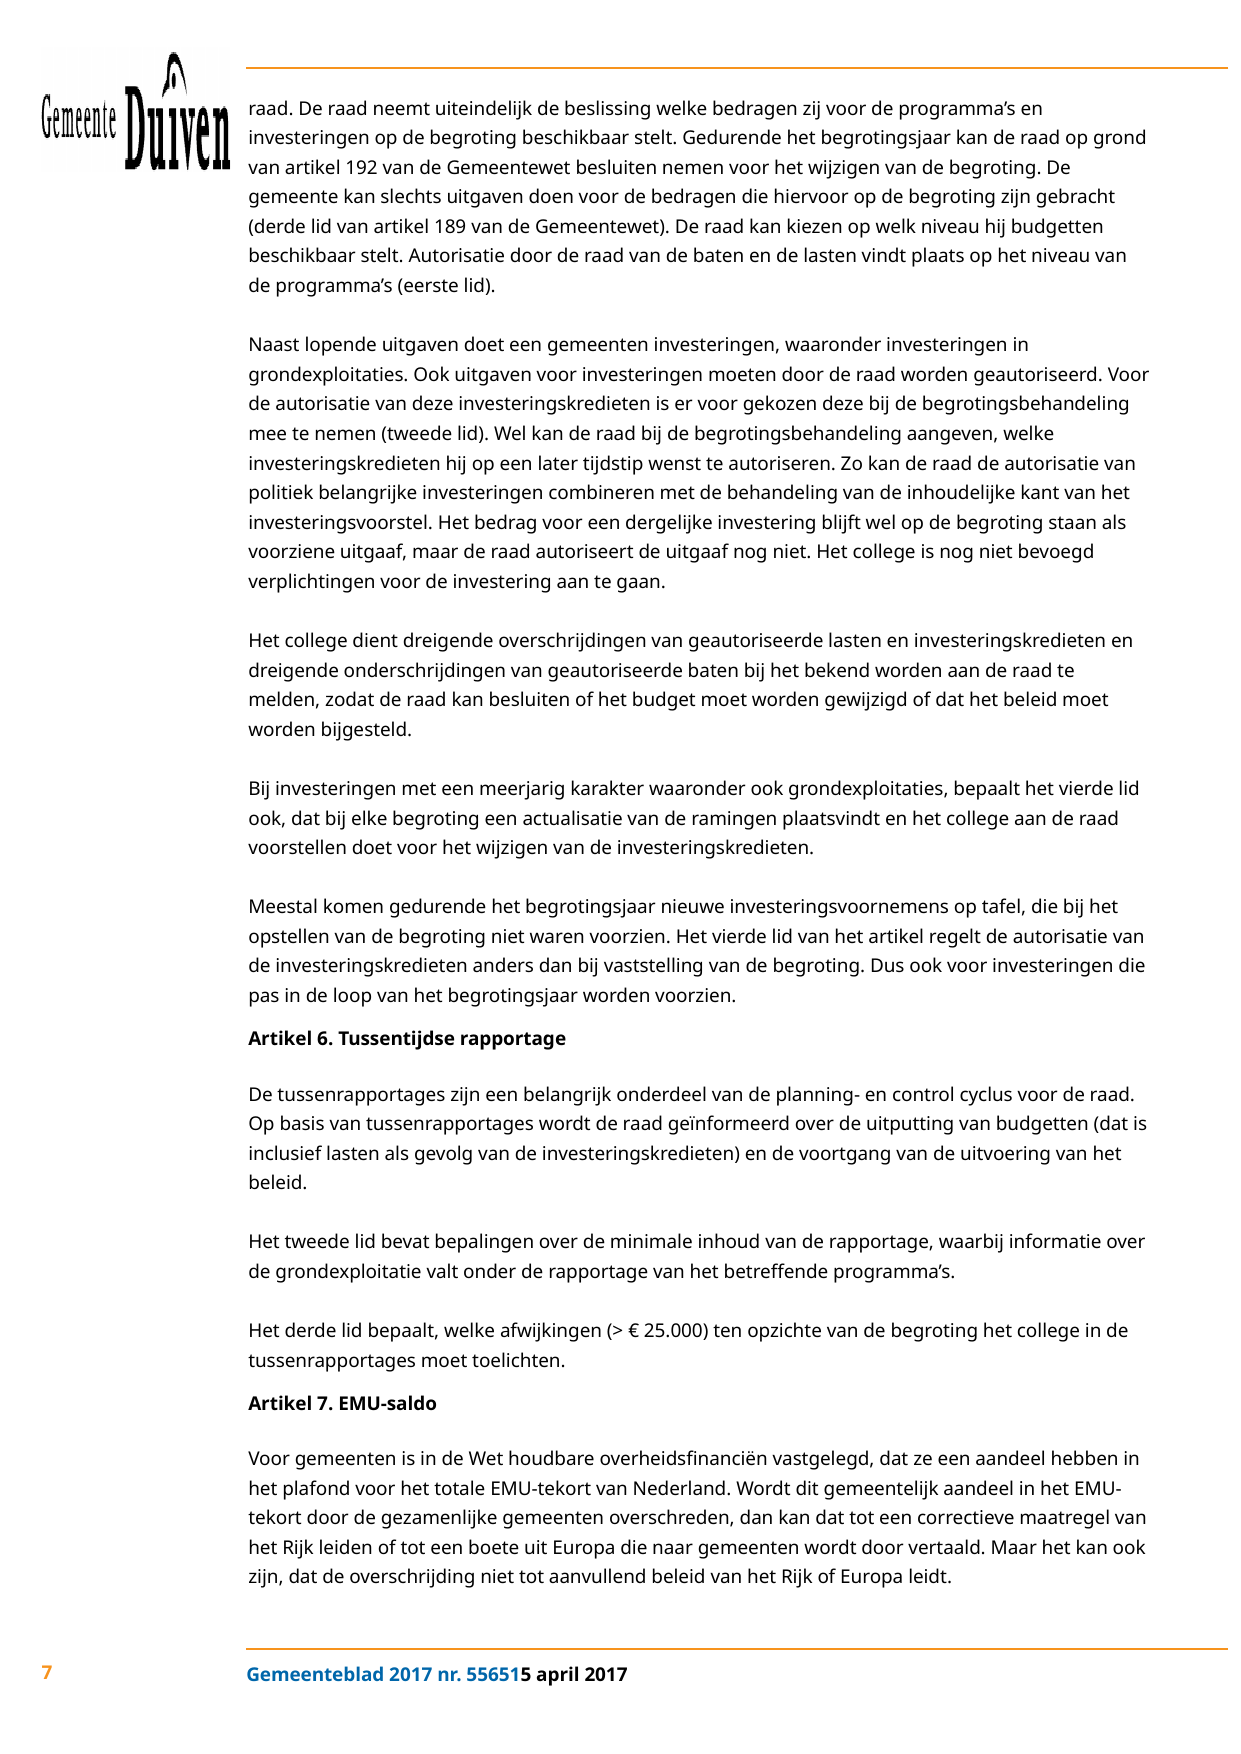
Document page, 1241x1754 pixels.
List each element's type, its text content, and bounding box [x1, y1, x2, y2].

text Bij investeringen met een meerjarig karakter waaronder ook grondexploitaties, bepaalt het vierde lid ook, dat bij elke begroting een actualisatie van de ramingen plaatsvindt en het college aan de raad voorstellen doet voor het wijzigen van de investeringskredieten. [248, 775, 1152, 860]
text Het college dient dreigende overschrijdingen van geautoriseerde lasten en investeringskredieten en dreigende onderschrijdingen van geautoriseerde baten bij het bekend worden aan de raad te melden, zodat de raad kan besluiten of het budget moet worden gewijzigd of dat het beleid moet worden bijgesteld. [248, 627, 1152, 742]
text De tussenrapportages zijn een belangrijk onderdeel van de planning- en control cyclus voor de raad. Op basis van tussenrapportages wordt de raad geïnformeerd over de uitputting van budgetten (dat is inclusief lasten als gevolg van de investeringskredieten) en de voortgang van de uitvoering van het beleid. [248, 1081, 1152, 1195]
picture [41, 47, 231, 172]
text Naast lopende uitgaven doet een gemeenten investeringen, waaronder investeringen in grondexploitaties. Ook uitgaven voor investeringen moeten door de raad worden geautoriseerd. Voor de autorisatie van deze investeringskredieten is er voor gekozen deze bij de begrotingsbehandeling mee te nemen (tweede lid). Wel kan de raad bij de begrotingsbehandeling aangeven, welke investeringskredieten hij op een later tijdstip wenst te autoriseren. Zo kan de raad de autorisatie van politiek belangrijke investeringen combineren met de behandeling van de inhoudelijke kant van het investeringsvoorstel. Het bedrag voor een dergelijke investering blijft wel op de begroting staan als voorziene uitgaaf, maar de raad autoriseert de uitgaaf nog niet. Het college is nog niet bevoegd verplichtingen voor de investering aan te gaan. [248, 331, 1152, 594]
text Artikel 7. EMU-saldo [248, 1390, 1152, 1416]
text Voor gemeenten is in de Wet houdbare overheidsfinanciën vastgelegd, dat ze een aandeel hebben in het plafond voor het totale EMU-tekort van Nederland. Wordt dit gemeentelijk aandeel in het EMU-tekort door de gezamenlijke gemeenten overschreden, dan kan dat tot een correctieve maatregel van het Rijk leiden of tot een boete uit Europa die naar gemeenten wordt door vertaald. Maar het kan ook zijn, dat de overschrijding niet tot aanvullend beleid van het Rijk of Europa leidt. [248, 1445, 1152, 1589]
text Het tweede lid bevat bepalingen over de minimale inhoud van de rapportage, waarbij informatie over de grondexploitatie valt onder de rapportage van het betreffende programma’s. [248, 1229, 1152, 1284]
text Artikel 6. Tussentijdse rapportage [248, 1025, 1152, 1051]
text raad. De raad neemt uiteindelijk de beslissing welke bedragen zij voor de programma’s en investeringen op de begroting beschikbaar stelt. Gedurende het begrotingsjaar kan de raad op grond van artikel 192 van de Gemeentewet besluiten nemen voor het wijzigen van de begroting. De gemeente kan slechts uitgaven doen voor de bedragen die hiervoor op de begroting zijn gebracht (derde lid van artikel 189 van de Gemeentewet). De raad kan kiezen op welk niveau hij budgetten beschikbaar stelt. Autorisatie door de raad van de baten en de lasten vindt plaats op het niveau van de programma’s (eerste lid). [248, 95, 1152, 298]
text Het derde lid bepaalt, welke afwijkingen (> € 25.000) ten opzichte van de begroting het college in de tussenrapportages moet toelichten. [248, 1317, 1152, 1373]
text Meestal komen gedurende het begrotingsjaar nieuwe investeringsvoornemens op tafel, die bij het opstellen van de begroting niet waren voorzien. Het vierde lid van het artikel regelt de autorisatie van de investeringskredieten anders dan bij vaststelling van de begroting. Dus ook voor investeringen die pas in de loop van het begrotingsjaar worden voorzien. [248, 893, 1152, 1008]
